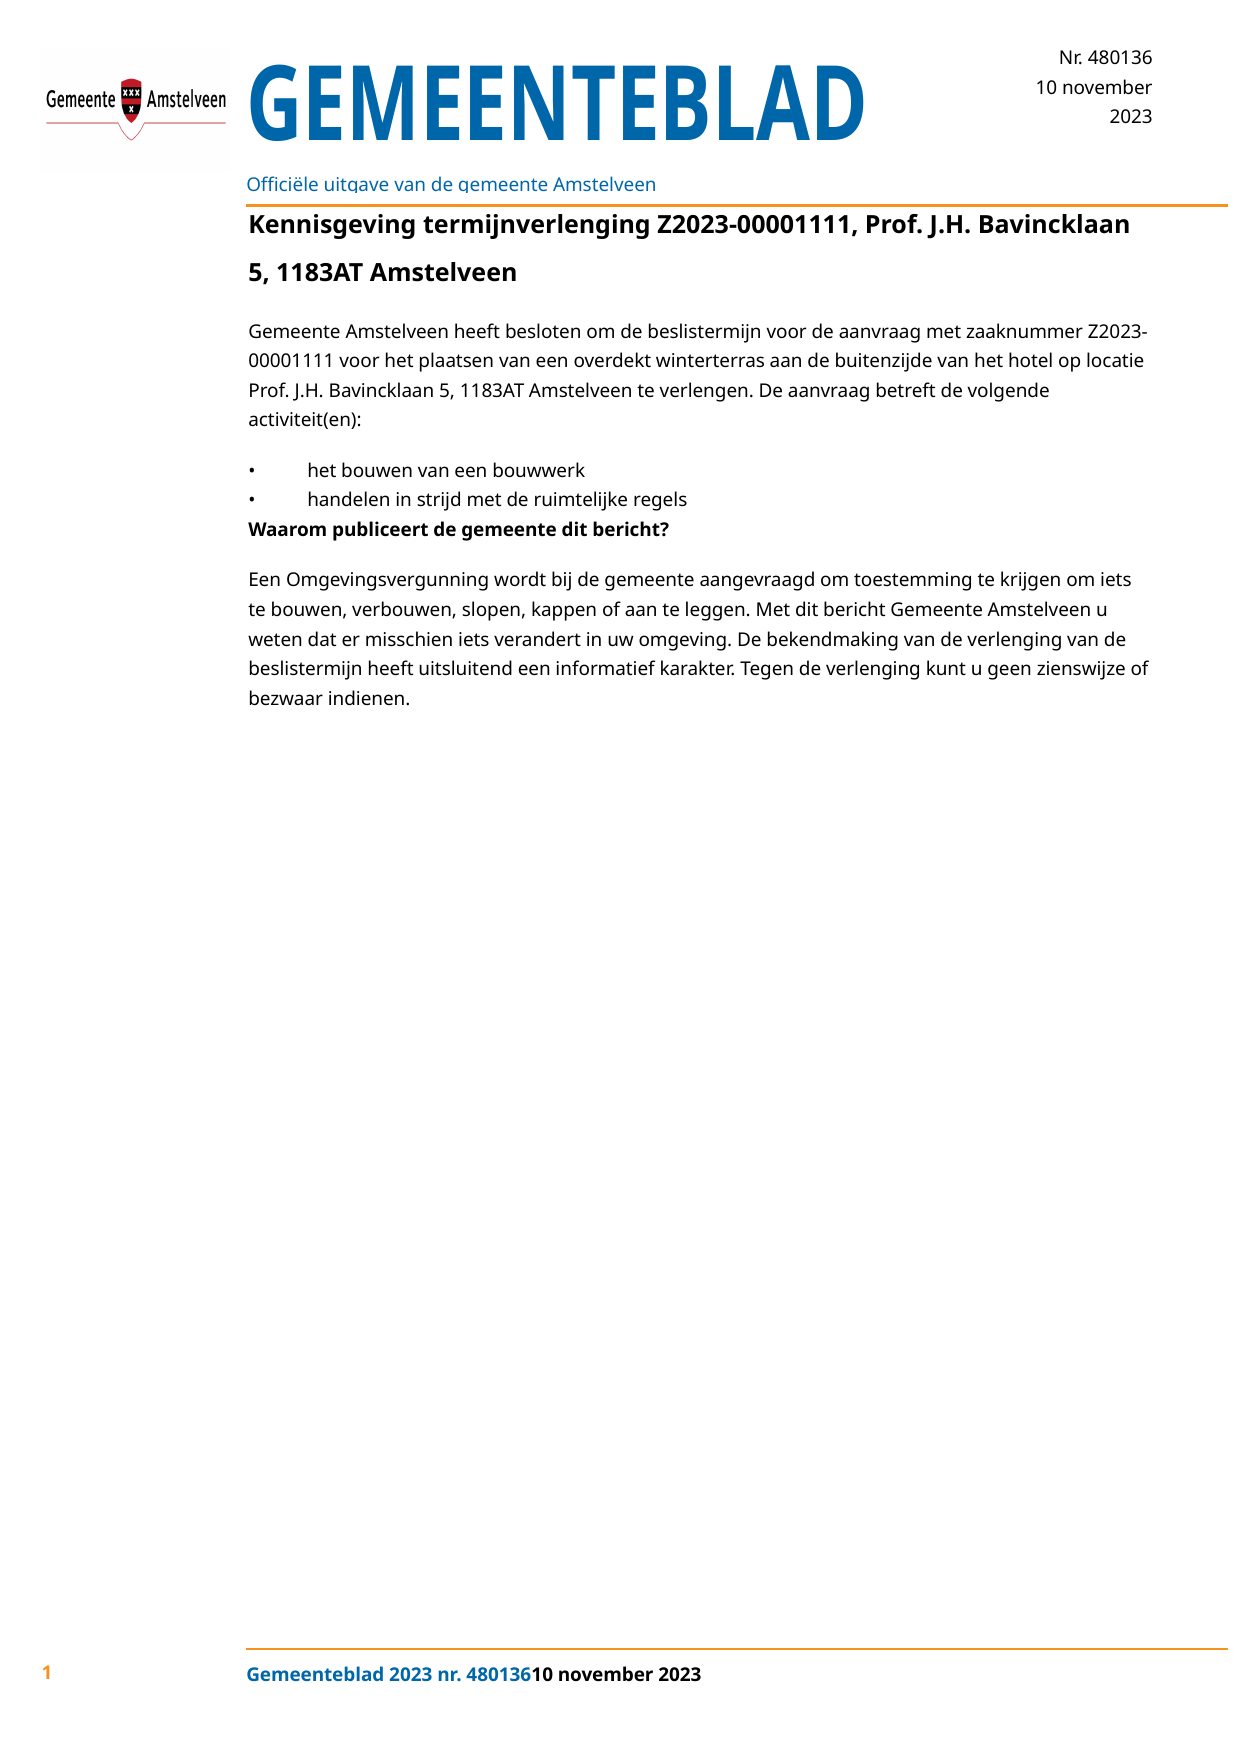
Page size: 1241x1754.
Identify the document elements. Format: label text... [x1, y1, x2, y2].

picture [41, 47, 231, 172]
text Een Omgevingsvergunning wordt bij de gemeente aangevraagd om toestemming te krijgen om iets te bouwen, verbouwen, slopen, kappen of aan te leggen. Met dit bericht Gemeente Amstelveen u weten dat er misschien iets verandert in uw omgeving. De bekendmaking van de verlenging van de beslistermijn heeft uitsluitend een informatief karakter. Tegen de verlenging kunt u geen zienswijze of bezwaar indienen. [248, 567, 1152, 711]
list handelen in strijd met de ruimtelijke regels [248, 487, 1152, 512]
text Waarom publiceert de gemeente dit bericht? [248, 516, 1152, 542]
text Gemeente Amstelveen heeft besloten om de beslistermijn voor de aanvraag met zaaknummer Z2023-00001111 voor het plaatsen van een overdekt winterterras aan de buitenzijde van het hotel op locatie Prof. J.H. Bavincklaan 5, 1183AT Amstelveen te verlengen. De aanvraag betreft de volgende activiteit(en): [248, 318, 1152, 432]
list het bouwen van een bouwwerk [248, 457, 1152, 483]
text Kennisgeving termijnverlenging Z2023-00001111, Prof. J.H. Bavincklaan 5, 1183AT Amstelveen [248, 207, 1152, 288]
